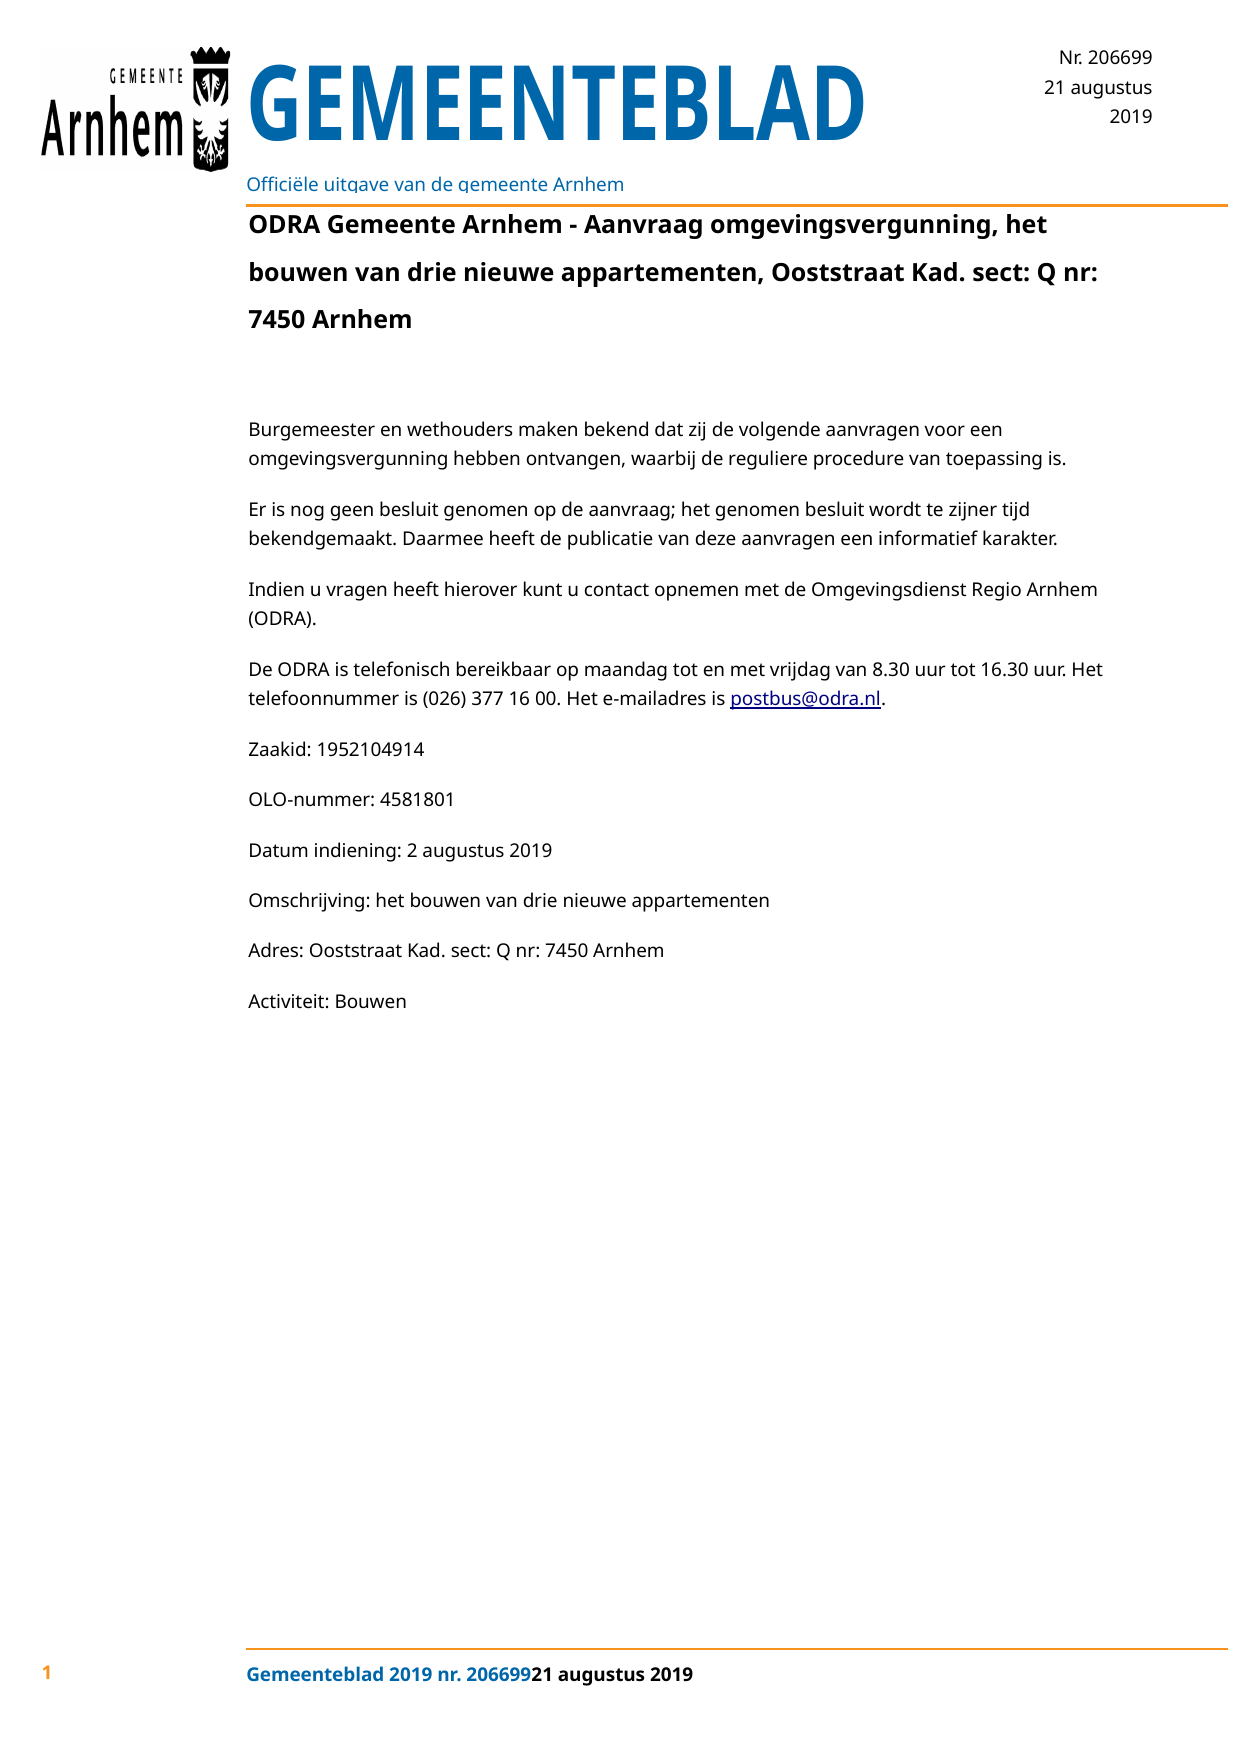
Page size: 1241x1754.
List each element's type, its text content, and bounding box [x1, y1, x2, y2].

text OLO-nummer: 4581801 [248, 786, 1152, 812]
text Burgemeester en wethouders maken bekend dat zij de volgende aanvragen voor een omgevingsvergunning hebben ontvangen, waarbij de reguliere procedure van toepassing is. [248, 416, 1152, 471]
text Adres: Ooststraat Kad. sect: Q nr: 7450 Arnhem [248, 938, 1152, 963]
text Datum indiening: 2 augustus 2019 [248, 837, 1152, 862]
text Indien u vragen heeft hierover kunt u contact opnemen met de Omgevingsdienst Regio Arnhem (ODRA). [248, 576, 1152, 631]
text ODRA Gemeente Arnhem - Aanvraag omgevingsvergunning, het bouwen van drie nieuwe appartementen, Ooststraat Kad. sect: Q nr: 7450 Arnhem [248, 207, 1152, 336]
text Er is nog geen besluit genomen op de aanvraag; het genomen besluit wordt te zijner tijd bekendgemaakt. Daarmee heeft de publicatie van deze aanvragen een informatief karakter. [248, 496, 1152, 551]
text Activiteit: Bouwen [248, 988, 1152, 1014]
text Zaakid: 1952104914 [248, 736, 1152, 762]
text De ODRA is telefonisch bereikbaar op maandag tot en met vrijdag van 8.30 uur tot 16.30 uur. Het telefoonnummer is (026) 377 16 00. Het e-mailadres is postbus@odra.nl. [248, 656, 1152, 711]
text Omschrijving: het bouwen van drie nieuwe appartementen [248, 887, 1152, 913]
picture [41, 47, 231, 172]
